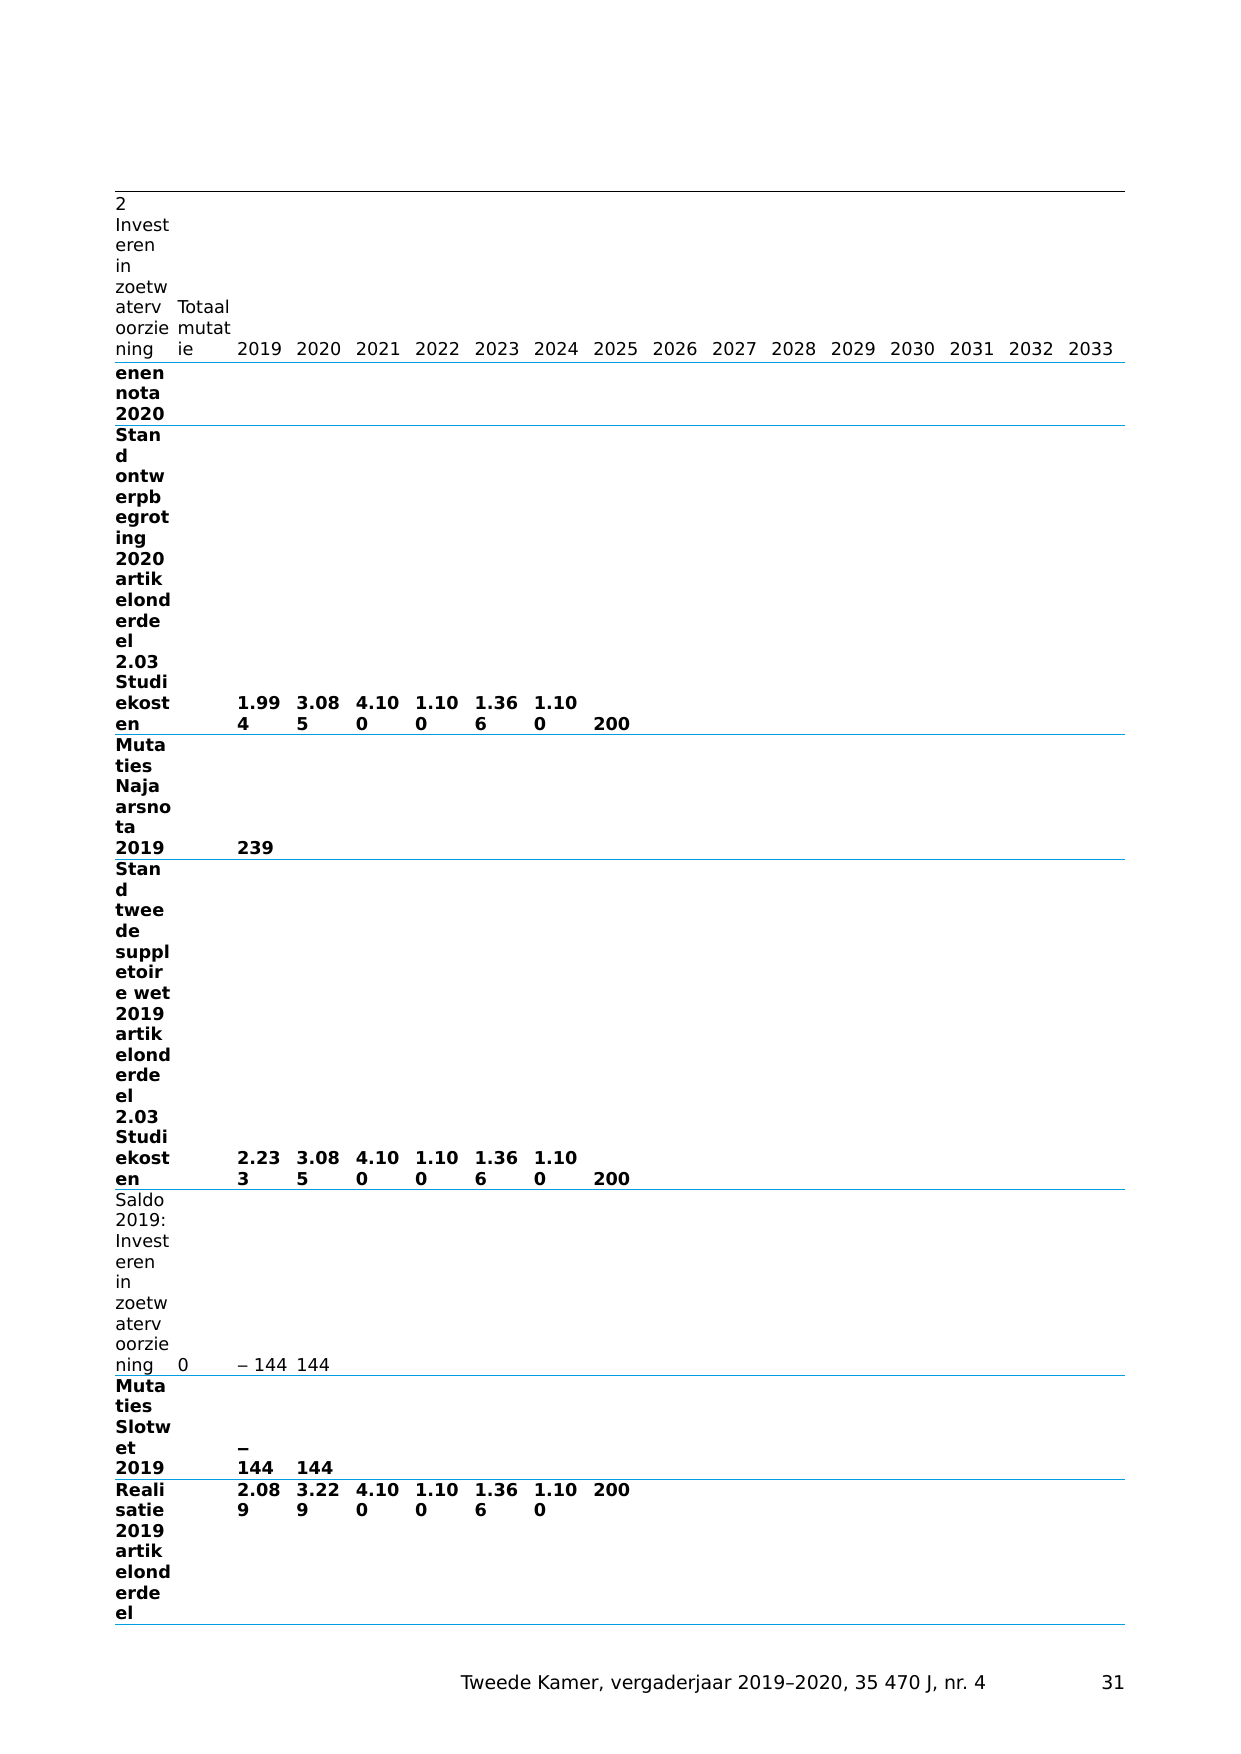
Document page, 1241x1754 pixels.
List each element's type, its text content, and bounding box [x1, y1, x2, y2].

table_cell [353, 1376, 412, 1479]
table_cell 1.100 [412, 1480, 471, 1624]
table_cell [828, 1190, 887, 1375]
table_cell [887, 426, 946, 734]
table_header 2023 [471, 192, 531, 362]
table_cell [887, 735, 946, 859]
table_header 2031 [946, 192, 1006, 362]
table_cell 4.100 [353, 860, 412, 1189]
table_cell [768, 1376, 828, 1479]
table_header 2027 [709, 192, 768, 362]
table_cell [175, 1376, 234, 1479]
table_cell [709, 1480, 768, 1624]
table_cell [768, 860, 828, 1189]
table_cell Saldo 2019: Investeren in zoetwatervoorziening [115, 1190, 174, 1375]
table_header 2026 [650, 192, 709, 362]
table_cell [887, 1376, 946, 1479]
table_cell Mutaties Slotwet 2019 [115, 1376, 174, 1479]
table_cell [828, 1376, 887, 1479]
table_header 2029 [828, 192, 887, 362]
table_cell 2.089 [234, 1480, 293, 1624]
table_cell 144 [293, 1190, 353, 1375]
table_cell [175, 426, 234, 734]
table_cell [709, 735, 768, 859]
table_cell 200 [590, 860, 649, 1189]
table_cell [1065, 426, 1125, 734]
table_cell [1065, 860, 1125, 1189]
table_cell [293, 735, 353, 859]
table_cell [709, 363, 768, 424]
table_cell 1.100 [531, 426, 590, 734]
table_cell [590, 1190, 649, 1375]
table_header 2033 [1065, 192, 1125, 362]
table_cell 200 [590, 426, 649, 734]
table_cell [590, 363, 649, 424]
table_header 2024 [531, 192, 590, 362]
table_cell 4.100 [353, 426, 412, 734]
table_cell [828, 735, 887, 859]
table_cell [175, 1480, 234, 1624]
table_header 2021 [353, 192, 412, 362]
table_cell ‒ 144 [234, 1376, 293, 1479]
table_cell [531, 1376, 590, 1479]
table_cell [1006, 363, 1065, 424]
table_header 2022 [412, 192, 471, 362]
table_cell [412, 1376, 471, 1479]
table_cell [1006, 1376, 1065, 1479]
table_cell [946, 735, 1006, 859]
table_cell [828, 426, 887, 734]
table_cell [590, 1376, 649, 1479]
table_cell [175, 363, 234, 424]
table_cell [1006, 1190, 1065, 1375]
table_header Totaal mutatie [175, 192, 234, 362]
table_cell 1.100 [531, 860, 590, 1189]
table_cell [471, 1376, 531, 1479]
table_cell [768, 735, 828, 859]
table_cell Stand ontwerpbegroting 2020 artikelonderdeel 2.03 Studiekosten [115, 426, 174, 734]
table_cell 144 [293, 1376, 353, 1479]
table_cell 1.366 [471, 860, 531, 1189]
table_cell [946, 1480, 1006, 1624]
table_cell [887, 1480, 946, 1624]
table_cell 1.100 [412, 860, 471, 1189]
table_cell 3.085 [293, 426, 353, 734]
table_cell 1.366 [471, 1480, 531, 1624]
table_cell 1.994 [234, 426, 293, 734]
table_cell [709, 426, 768, 734]
table_header 2019 [234, 192, 293, 362]
table_header 2032 [1006, 192, 1065, 362]
table_cell [412, 1190, 471, 1375]
table_cell [946, 1376, 1006, 1479]
table_cell [828, 363, 887, 424]
table_cell Mutaties Najaarsnota 2019 [115, 735, 174, 859]
table_cell [946, 1190, 1006, 1375]
table_cell [353, 735, 412, 859]
table_cell [471, 363, 531, 424]
table_cell [471, 1190, 531, 1375]
table_cell [946, 363, 1006, 424]
table_cell [709, 1190, 768, 1375]
table_cell [1006, 426, 1065, 734]
table_cell Realisatie 2019 artikelonderdeel [115, 1480, 174, 1624]
table_cell 2.233 [234, 860, 293, 1189]
table_cell Stand tweede suppletoire wet 2019 artikelonderdeel 2.03 Studiekosten [115, 860, 174, 1189]
table_cell [1006, 735, 1065, 859]
table_cell [1065, 1480, 1125, 1624]
table_cell [650, 1480, 709, 1624]
table_cell [650, 860, 709, 1189]
table_cell [175, 735, 234, 859]
table_cell [353, 1190, 412, 1375]
table_cell [768, 1480, 828, 1624]
table_cell [1065, 1190, 1125, 1375]
table_cell [353, 363, 412, 424]
table_cell 1.366 [471, 426, 531, 734]
table_cell [768, 363, 828, 424]
table_cell [531, 735, 590, 859]
table_cell [412, 363, 471, 424]
table_cell enennota 2020 [115, 363, 174, 424]
table_header 2 Investeren in zoetwatervoorziening [115, 192, 174, 362]
table_cell [531, 363, 590, 424]
table_header 2025 [590, 192, 649, 362]
table_cell ‒ 144 [234, 1190, 293, 1375]
table_cell 3.085 [293, 860, 353, 1189]
table_cell [471, 735, 531, 859]
table_cell [1065, 363, 1125, 424]
table_cell [1065, 735, 1125, 859]
table_cell [828, 860, 887, 1189]
table_cell [768, 426, 828, 734]
table_cell [175, 860, 234, 1189]
table_cell 1.100 [531, 1480, 590, 1624]
table_cell [590, 735, 649, 859]
table_cell 0 [175, 1190, 234, 1375]
table_header 2030 [887, 192, 946, 362]
table_cell 239 [234, 735, 293, 859]
table_cell [1006, 860, 1065, 1189]
table_cell [946, 426, 1006, 734]
table_cell [946, 860, 1006, 1189]
table_cell 4.100 [353, 1480, 412, 1624]
table_cell [768, 1190, 828, 1375]
table_cell [887, 363, 946, 424]
table_cell 1.100 [412, 426, 471, 734]
table_cell 3.229 [293, 1480, 353, 1624]
table_header 2020 [293, 192, 353, 362]
table_cell [650, 735, 709, 859]
table_cell [1065, 1376, 1125, 1479]
table_cell [650, 426, 709, 734]
table_cell [234, 363, 293, 424]
table_cell [1006, 1480, 1065, 1624]
table_cell [709, 1376, 768, 1479]
table_cell [650, 1190, 709, 1375]
table_cell 200 [590, 1480, 649, 1624]
table_cell [531, 1190, 590, 1375]
table_cell [412, 735, 471, 859]
table_header 2028 [768, 192, 828, 362]
table_cell [709, 860, 768, 1189]
table_cell [828, 1480, 887, 1624]
table_cell [887, 860, 946, 1189]
table_cell [887, 1190, 946, 1375]
table_cell [650, 363, 709, 424]
table_cell [293, 363, 353, 424]
table_cell [650, 1376, 709, 1479]
